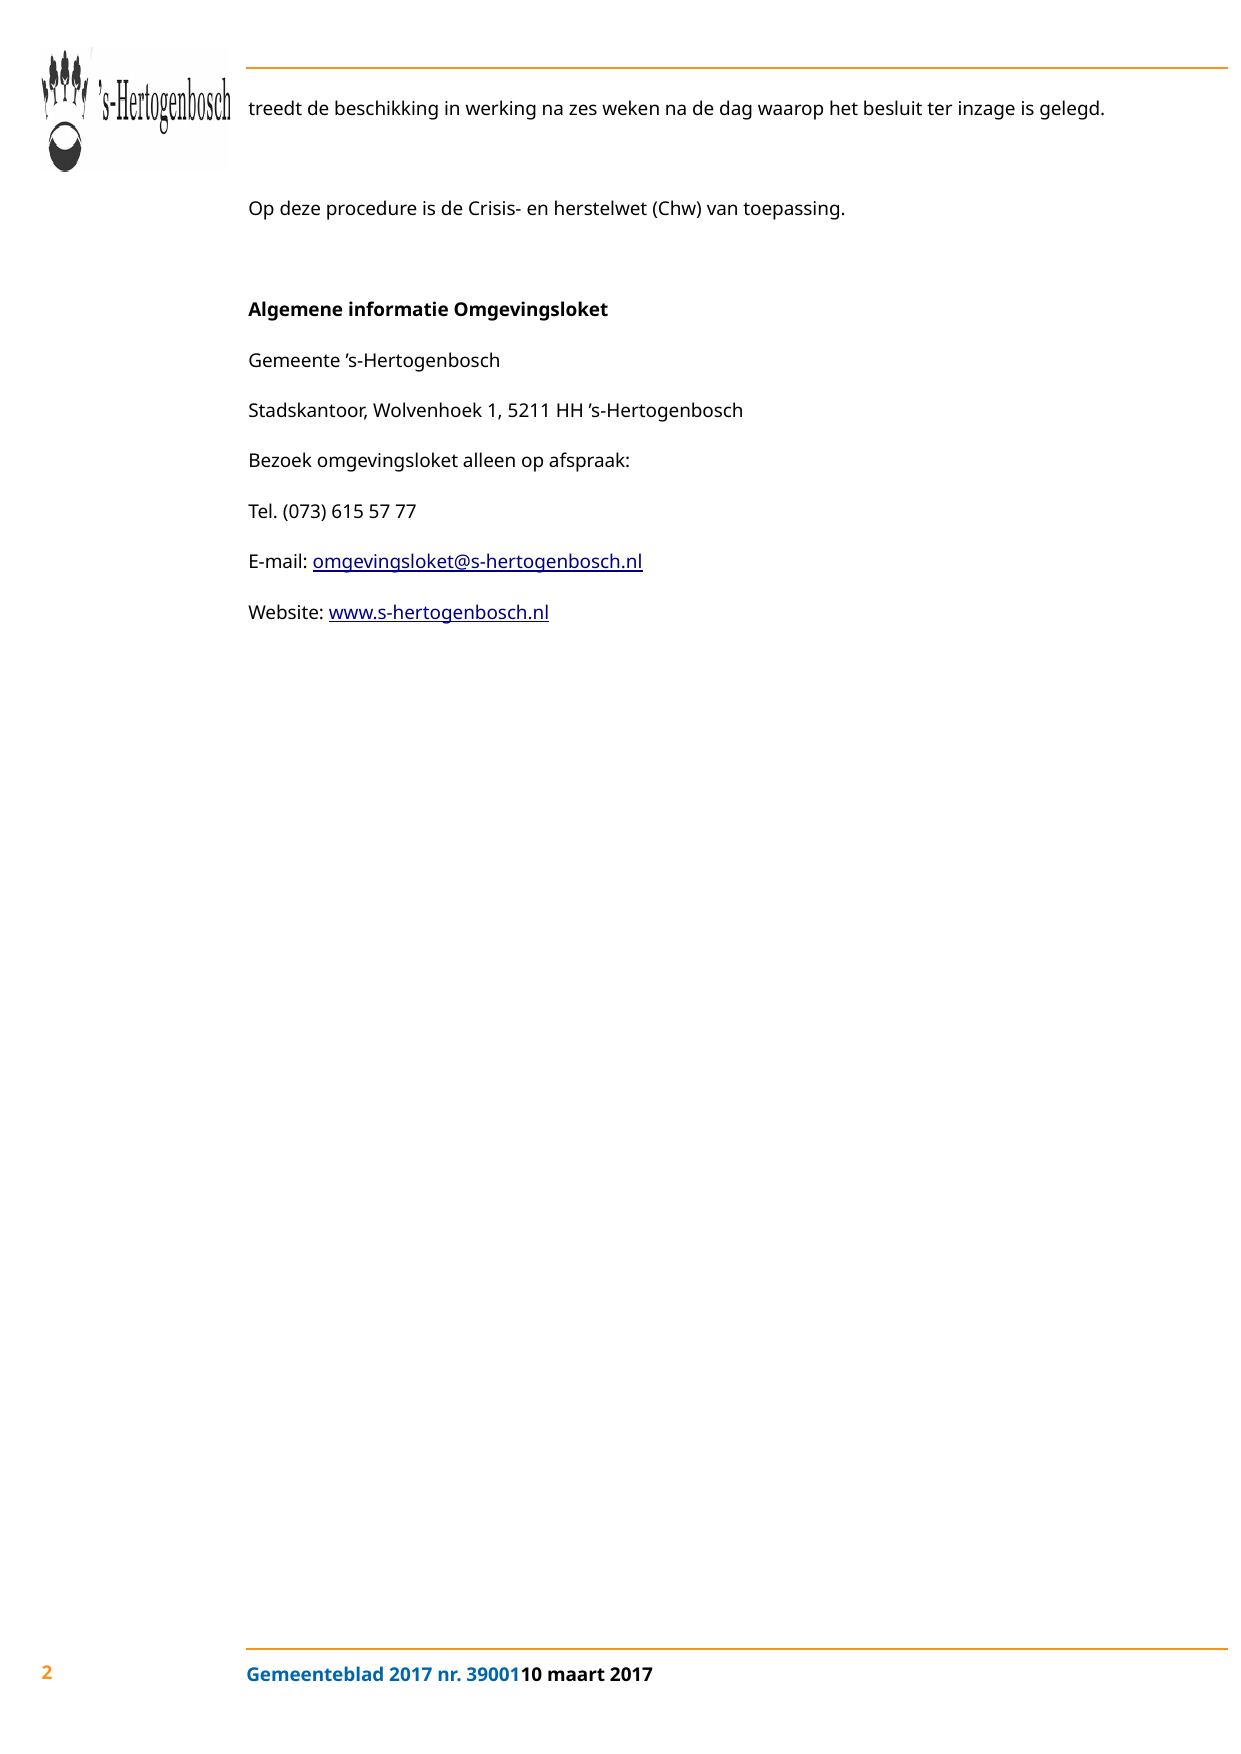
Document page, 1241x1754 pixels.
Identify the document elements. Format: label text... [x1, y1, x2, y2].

text Gemeente ’s-Hertogenbosch [248, 347, 1152, 373]
picture [41, 47, 231, 172]
text E-mail: omgevingsloket@s-hertogenbosch.nl [248, 548, 1152, 574]
text Bezoek omgevingsloket alleen op afspraak: [248, 448, 1152, 473]
text treedt de beschikking in werking na zes weken na de dag waarop het besluit ter inzage is gelegd. [248, 95, 1152, 121]
text Op deze procedure is de Crisis- en herstelwet (Chw) van toepassing. [248, 196, 1152, 221]
text Website: www.s-hertogenbosch.nl [248, 599, 1152, 625]
text Algemene informatie Omgevingsloket [248, 296, 1152, 322]
text Tel. (073) 615 57 77 [248, 498, 1152, 524]
text Stadskantoor, Wolvenhoek 1, 5211 HH ’s-Hertogenbosch [248, 397, 1152, 423]
